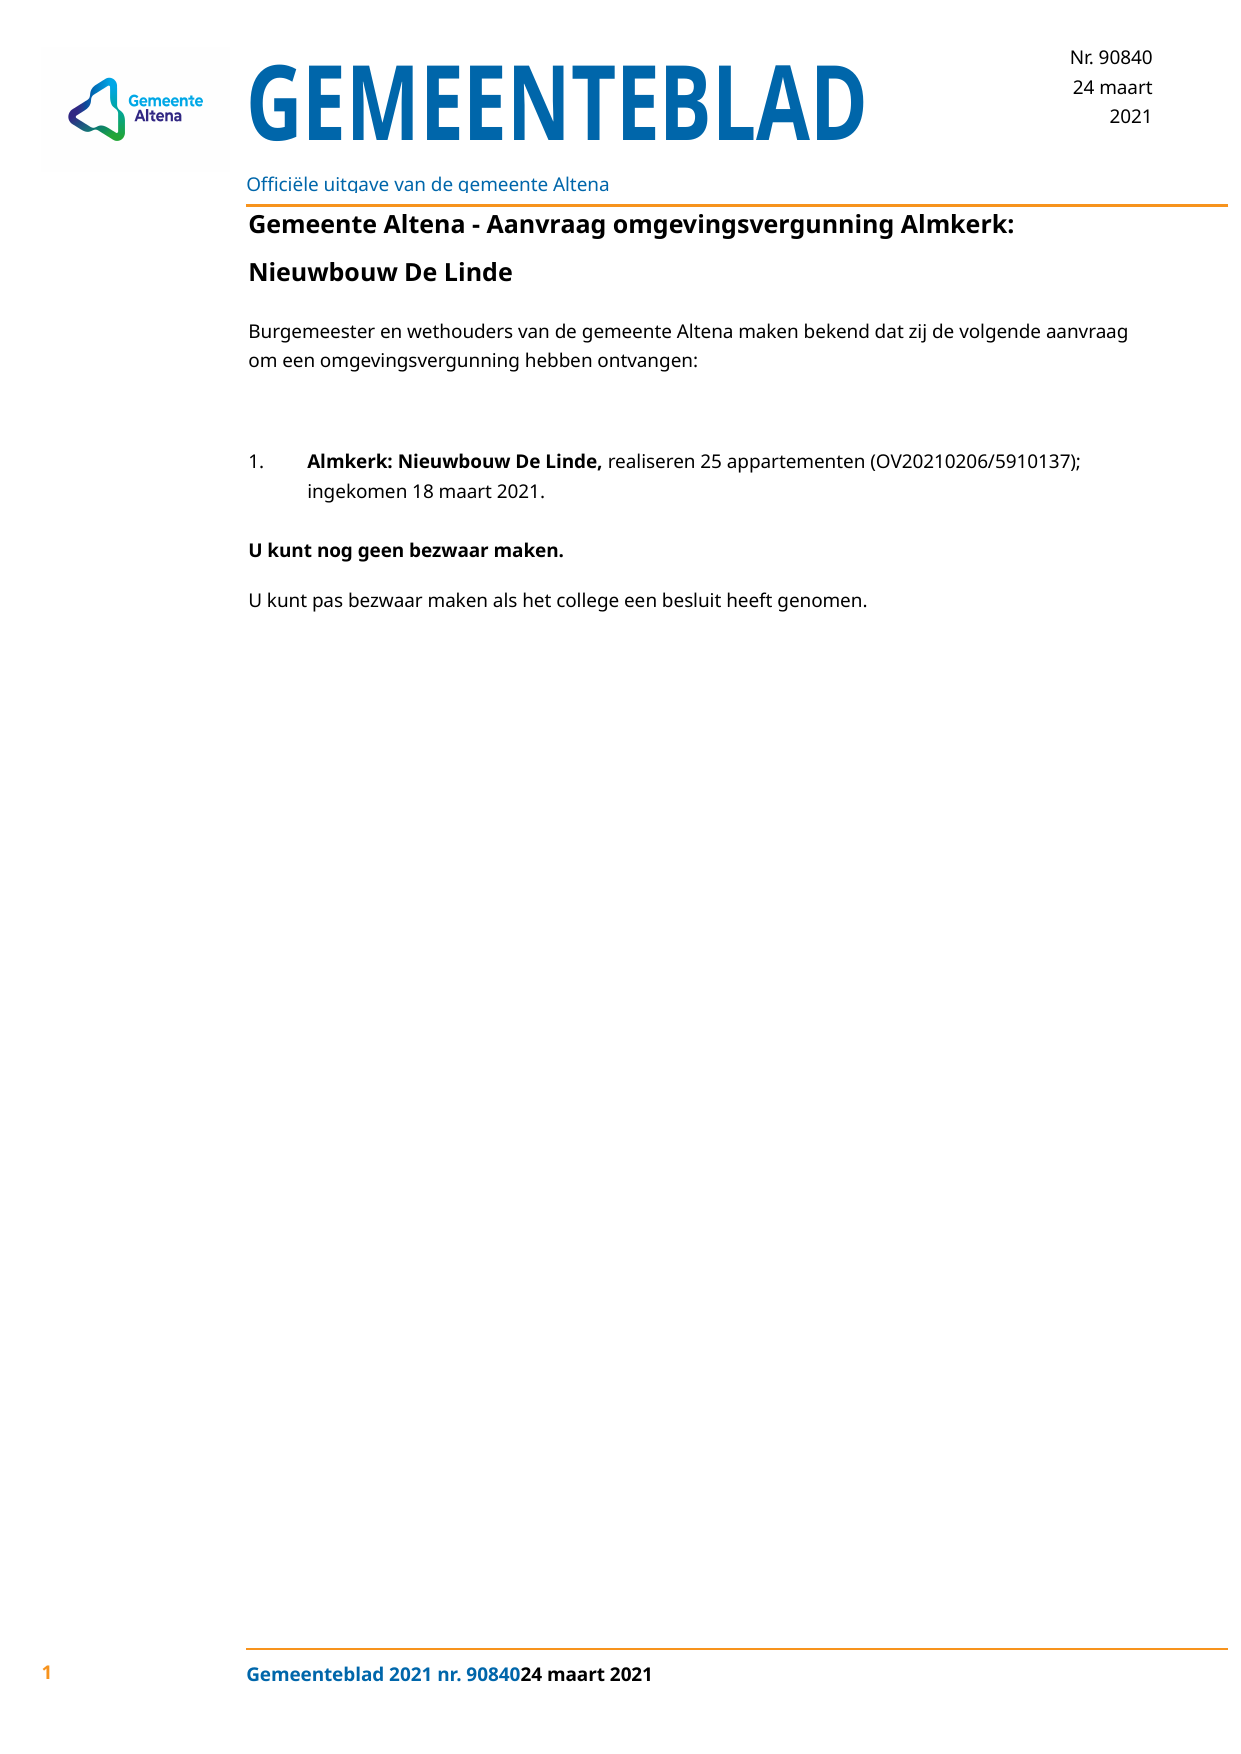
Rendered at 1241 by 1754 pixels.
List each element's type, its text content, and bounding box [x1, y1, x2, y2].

text U kunt pas bezwaar maken als het college een besluit heeft genomen. [248, 587, 1152, 613]
list Almkerk: Nieuwbouw De Linde, realiseren 25 appartementen (OV20210206/5910137); ingekomen 18 maart 2021. [248, 448, 1152, 504]
text U kunt nog geen bezwaar maken. [248, 537, 1152, 563]
text Gemeente Altena - Aanvraag omgevingsvergunning Almkerk: Nieuwbouw De Linde [248, 207, 1152, 288]
text Burgemeester en wethouders van de gemeente Altena maken bekend dat zij de volgende aanvraag om een omgevingsvergunning hebben ontvangen: [248, 318, 1152, 373]
picture [41, 47, 231, 172]
